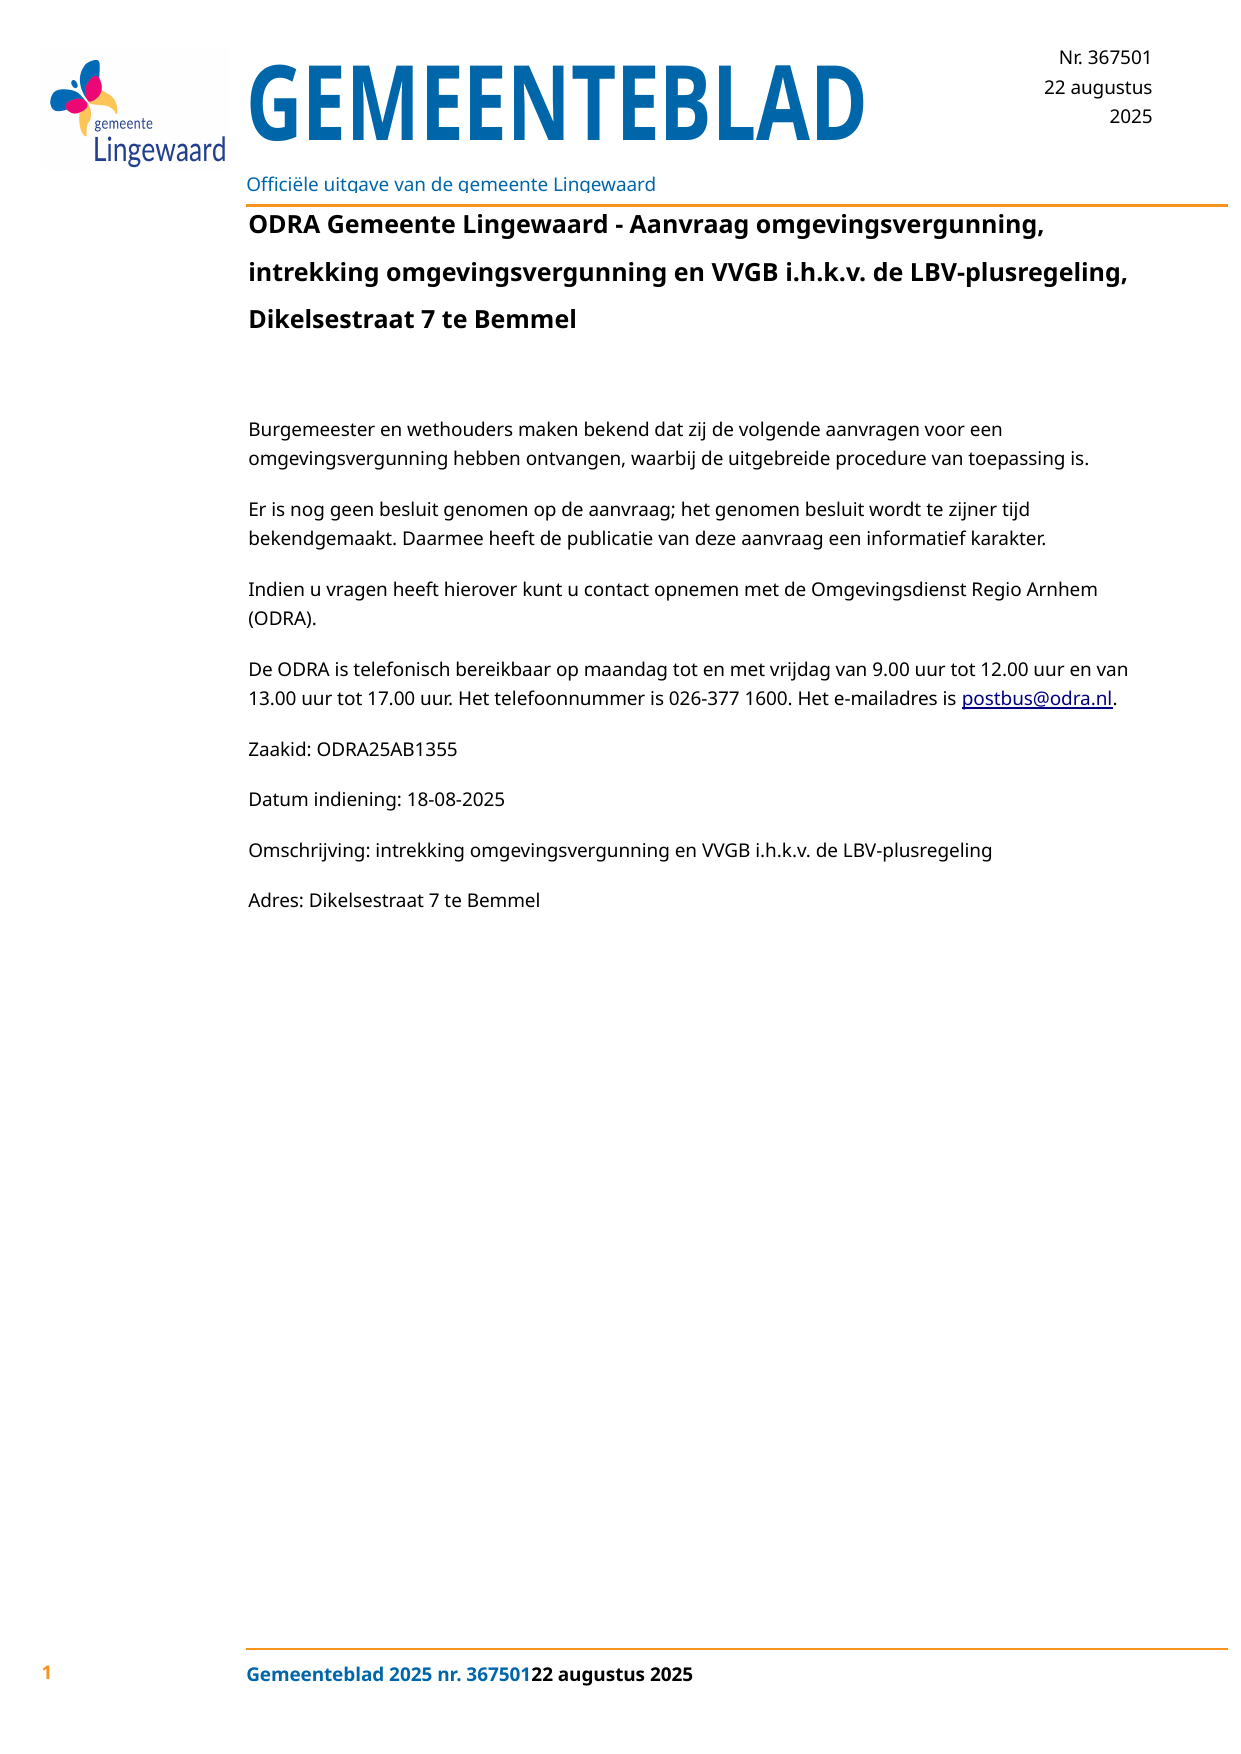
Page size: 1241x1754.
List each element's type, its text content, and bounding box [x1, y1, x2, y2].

text Zaakid: ODRA25AB1355 [248, 736, 1152, 762]
text Datum indiening: 18-08-2025 [248, 786, 1152, 812]
text De ODRA is telefonisch bereikbaar op maandag tot en met vrijdag van 9.00 uur tot 12.00 uur en van 13.00 uur tot 17.00 uur. Het telefoonnummer is 026-377 1600. Het e-mailadres is postbus@odra.nl. [248, 656, 1152, 711]
text ODRA Gemeente Lingewaard - Aanvraag omgevingsvergunning, intrekking omgevingsvergunning en VVGB i.h.k.v. de LBV-plusregeling, Dikelsestraat 7 te Bemmel [248, 207, 1152, 336]
text Adres: Dikelsestraat 7 te Bemmel [248, 887, 1152, 913]
text Indien u vragen heeft hierover kunt u contact opnemen met de Omgevingsdienst Regio Arnhem (ODRA). [248, 576, 1152, 631]
picture [41, 47, 231, 172]
text Burgemeester en wethouders maken bekend dat zij de volgende aanvragen voor een omgevingsvergunning hebben ontvangen, waarbij de uitgebreide procedure van toepassing is. [248, 416, 1152, 471]
text Omschrijving: intrekking omgevingsvergunning en VVGB i.h.k.v. de LBV-plusregeling [248, 837, 1152, 862]
text Er is nog geen besluit genomen op de aanvraag; het genomen besluit wordt te zijner tijd bekendgemaakt. Daarmee heeft de publicatie van deze aanvraag een informatief karakter. [248, 496, 1152, 551]
